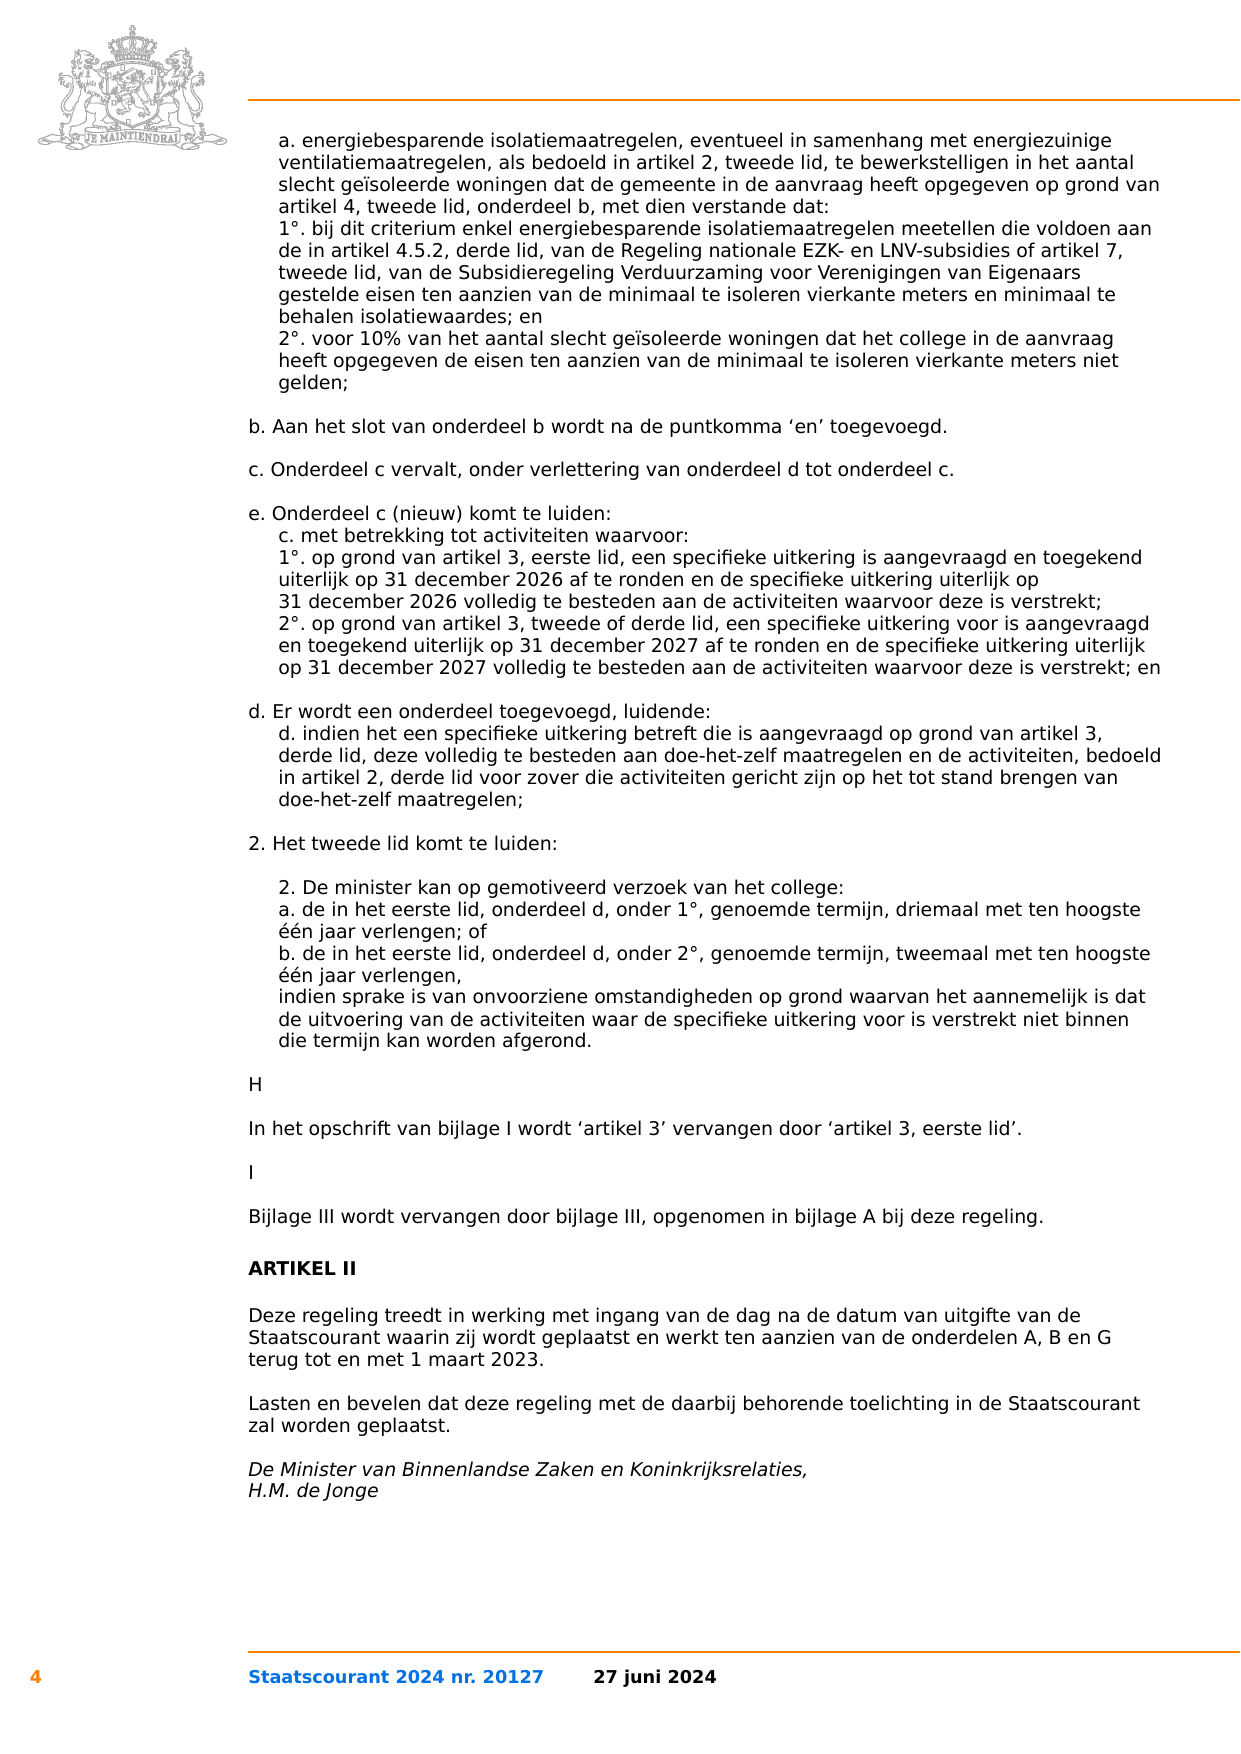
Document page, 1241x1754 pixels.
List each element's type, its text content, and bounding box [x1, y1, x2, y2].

text d. indien het een specifieke uitkering betreft die is aangevraagd op grond van artikel 3, derde lid, deze volledig te besteden aan doe-het-zelf maatregelen en de activiteiten, bedoeld in artikel 2, derde lid voor zover die activiteiten gericht zijn op het tot stand brengen van doe-het-zelf maatregelen; [278, 723, 1163, 811]
text b. de in het eerste lid, onderdeel d, onder 2°, genoemde termijn, tweemaal met ten hoogste één jaar verlengen, [278, 942, 1163, 986]
text d. Er wordt een onderdeel toegevoegd, luidende: [248, 701, 1163, 723]
text H [248, 1074, 1163, 1096]
text In het opschrift van bijlage I wordt ‘artikel 3’ vervangen door ‘artikel 3, eerste lid’. [248, 1118, 1163, 1140]
text De Minister van Binnenlandse Zaken en Koninkrijksrelaties, H.M. de Jonge [248, 1458, 1163, 1502]
text a. de in het eerste lid, onderdeel d, onder 1°, genoemde termijn, driemaal met ten hoogste één jaar verlengen; of [278, 898, 1163, 942]
picture [38, 25, 227, 150]
text I [248, 1162, 1163, 1184]
text 2. De minister kan op gemotiveerd verzoek van het college: [278, 877, 1163, 898]
text 1°. op grond van artikel 3, eerste lid, een specifieke uitkering is aangevraagd en toegekend uiterlijk op 31 december 2026 af te ronden en de specifieke uitkering uiterlijk op 31 december 2026 volledig te besteden aan de activiteiten waarvoor deze is verstrekt; [278, 547, 1163, 613]
text b. Aan het slot van onderdeel b wordt na de puntkomma ‘en’ toegevoegd. [248, 416, 1163, 437]
text e. Onderdeel c (nieuw) komt te luiden: [248, 503, 1163, 525]
text 2°. op grond van artikel 3, tweede of derde lid, een specifieke uitkering voor is aangevraagd en toegekend uiterlijk op 31 december 2027 af te ronden en de specifieke uitkering uiterlijk op 31 december 2027 volledig te besteden aan de activiteiten waarvoor deze is verstrekt; en [278, 613, 1163, 679]
subtitle ARTIKEL II [248, 1258, 1163, 1280]
text Deze regeling treedt in werking met ingang van de dag na de datum van uitgifte van de Staatscourant waarin zij wordt geplaatst en werkt ten aanzien van de onderdelen A, B en G terug tot en met 1 maart 2023. [248, 1305, 1163, 1371]
text Bijlage III wordt vervangen door bijlage III, opgenomen in bijlage A bij deze regeling. [248, 1206, 1163, 1228]
text c. Onderdeel c vervalt, onder verlettering van onderdeel d tot onderdeel c. [248, 459, 1163, 481]
text indien sprake is van onvoorziene omstandigheden op grond waarvan het aannemelijk is dat de uitvoering van de activiteiten waar de specifieke uitkering voor is verstrekt niet binnen die termijn kan worden afgerond. [278, 986, 1163, 1052]
text Lasten en bevelen dat deze regeling met de daarbij behorende toelichting in de Staatscourant zal worden geplaatst. [248, 1393, 1163, 1437]
text 2. Het tweede lid komt te luiden: [248, 833, 1163, 855]
text 2°. voor 10% van het aantal slecht geïsoleerde woningen dat het college in de aanvraag heeft opgegeven de eisen ten aanzien van de minimaal te isoleren vierkante meters niet gelden; [278, 328, 1163, 394]
text 1°. bij dit criterium enkel energiebesparende isolatiemaatregelen meetellen die voldoen aan de in artikel 4.5.2, derde lid, van de Regeling nationale EZK- en LNV-subsidies of artikel 7, tweede lid, van de Subsidieregeling Verduurzaming voor Verenigingen van Eigenaars gestelde eisen ten aanzien van de minimaal te isoleren vierkante meters en minimaal te behalen isolatiewaardes; en [278, 218, 1163, 328]
text c. met betrekking tot activiteiten waarvoor: [278, 525, 1163, 547]
text a. energiebesparende isolatiemaatregelen, eventueel in samenhang met energiezuinige ventilatiemaatregelen, als bedoeld in artikel 2, tweede lid, te bewerkstelligen in het aantal slecht geïsoleerde woningen dat de gemeente in de aanvraag heeft opgegeven op grond van artikel 4, tweede lid, onderdeel b, met dien verstande dat: [278, 130, 1163, 218]
